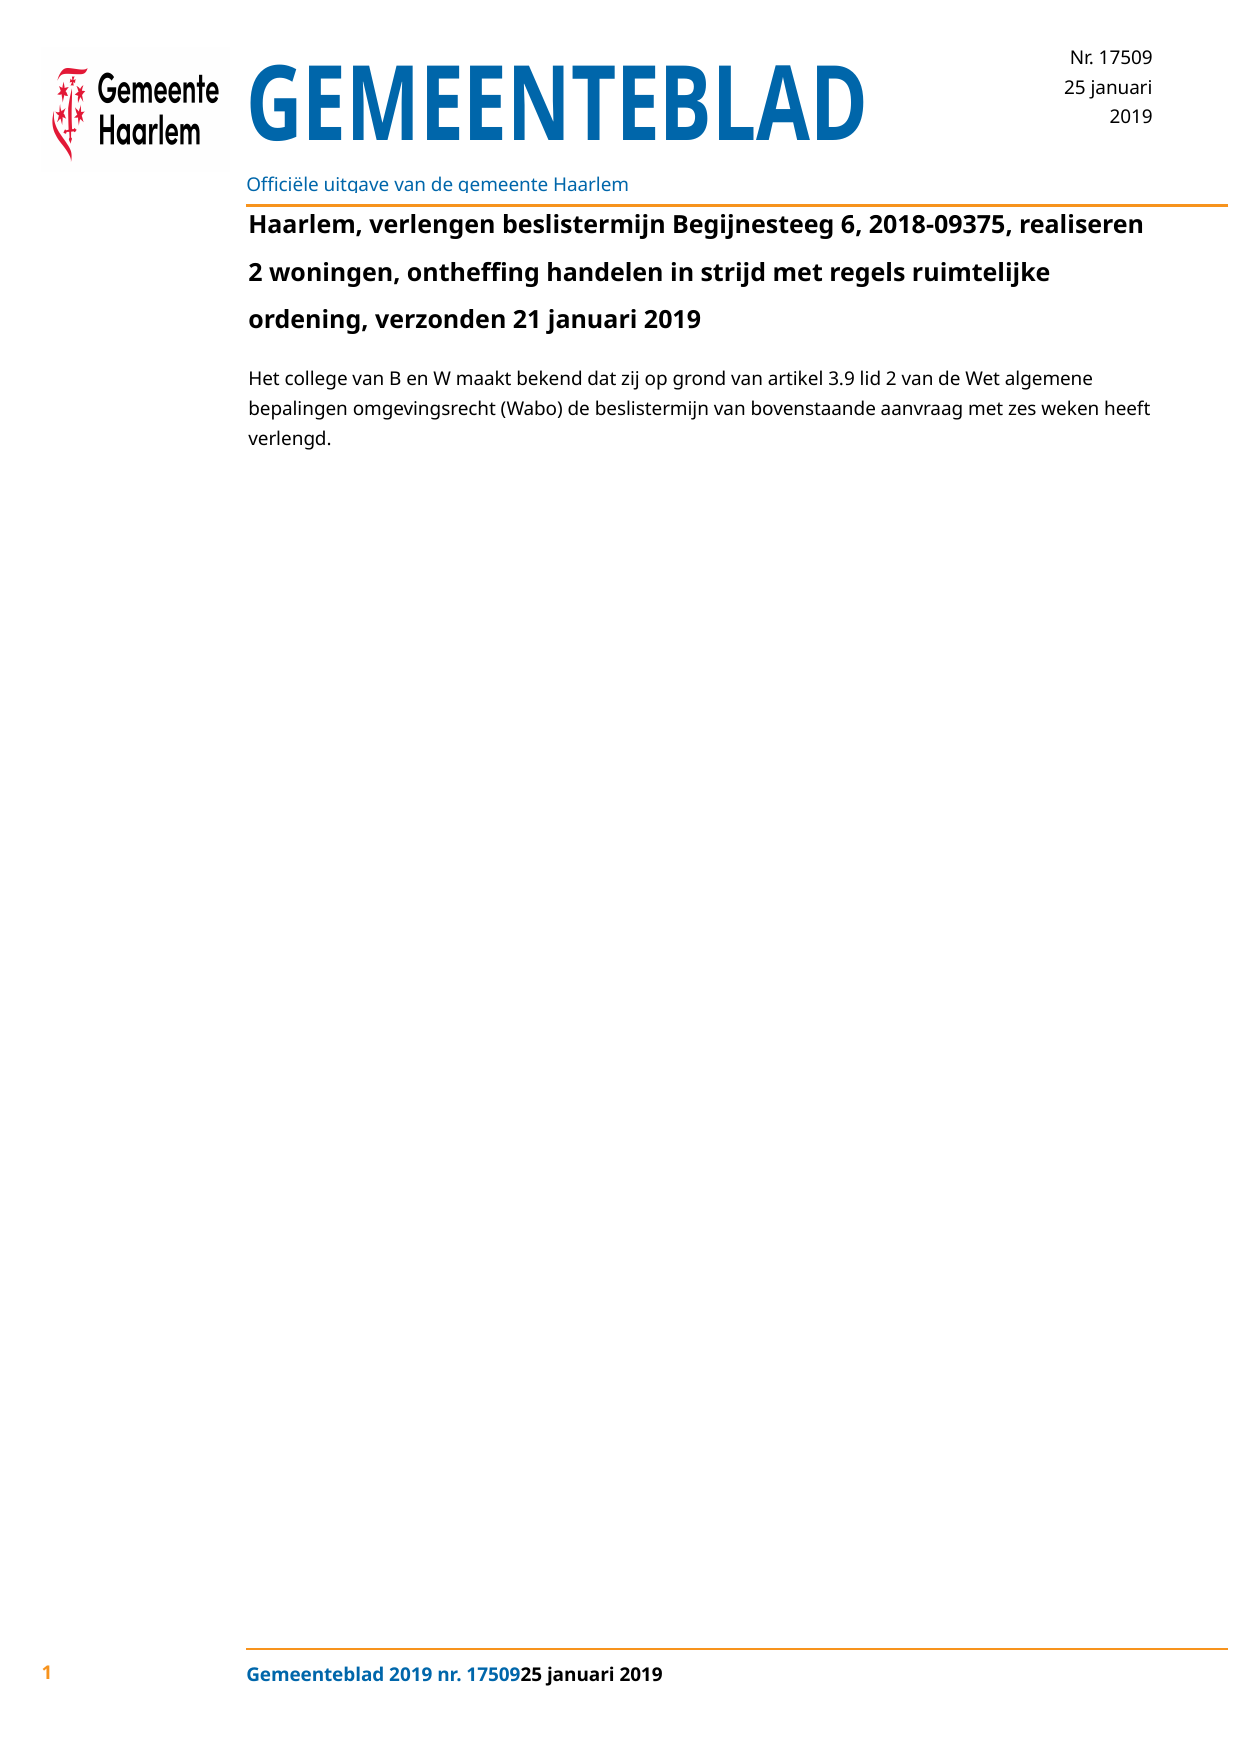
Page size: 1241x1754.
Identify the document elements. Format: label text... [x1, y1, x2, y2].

text Het college van B en W maakt bekend dat zij op grond van artikel 3.9 lid 2 van de Wet algemene bepalingen omgevingsrecht (Wabo) de beslistermijn van bovenstaande aanvraag met zes weken heeft verlengd. [248, 366, 1152, 450]
picture [41, 47, 231, 172]
text Haarlem, verlengen beslistermijn Begijnesteeg 6, 2018-09375, realiseren 2 woningen, ontheffing handelen in strijd met regels ruimtelijke ordening, verzonden 21 januari 2019 [248, 207, 1152, 336]
